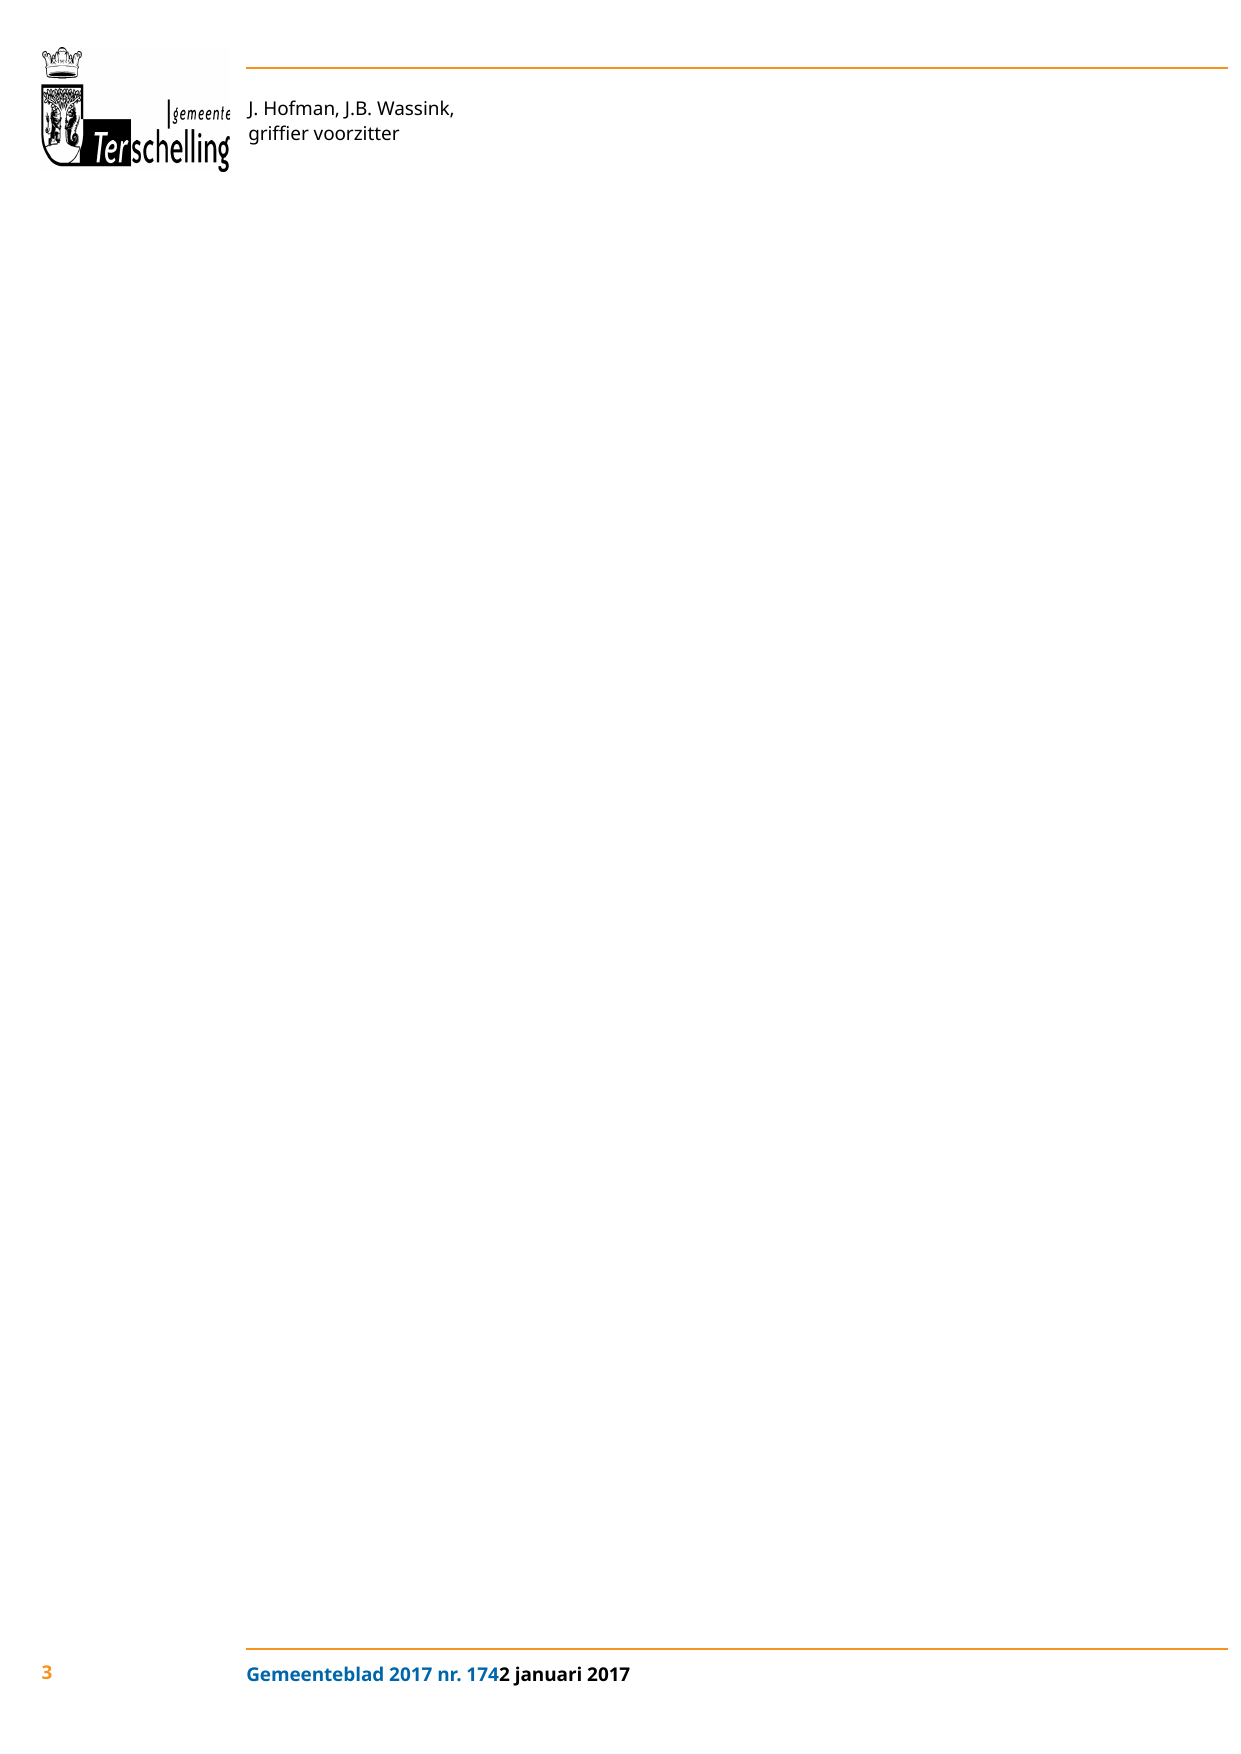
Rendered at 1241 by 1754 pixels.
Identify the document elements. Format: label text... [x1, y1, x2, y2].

text griffier voorzitter [248, 121, 1152, 146]
picture [41, 47, 231, 172]
text J. Hofman, J.B. Wassink, [248, 95, 1152, 121]
